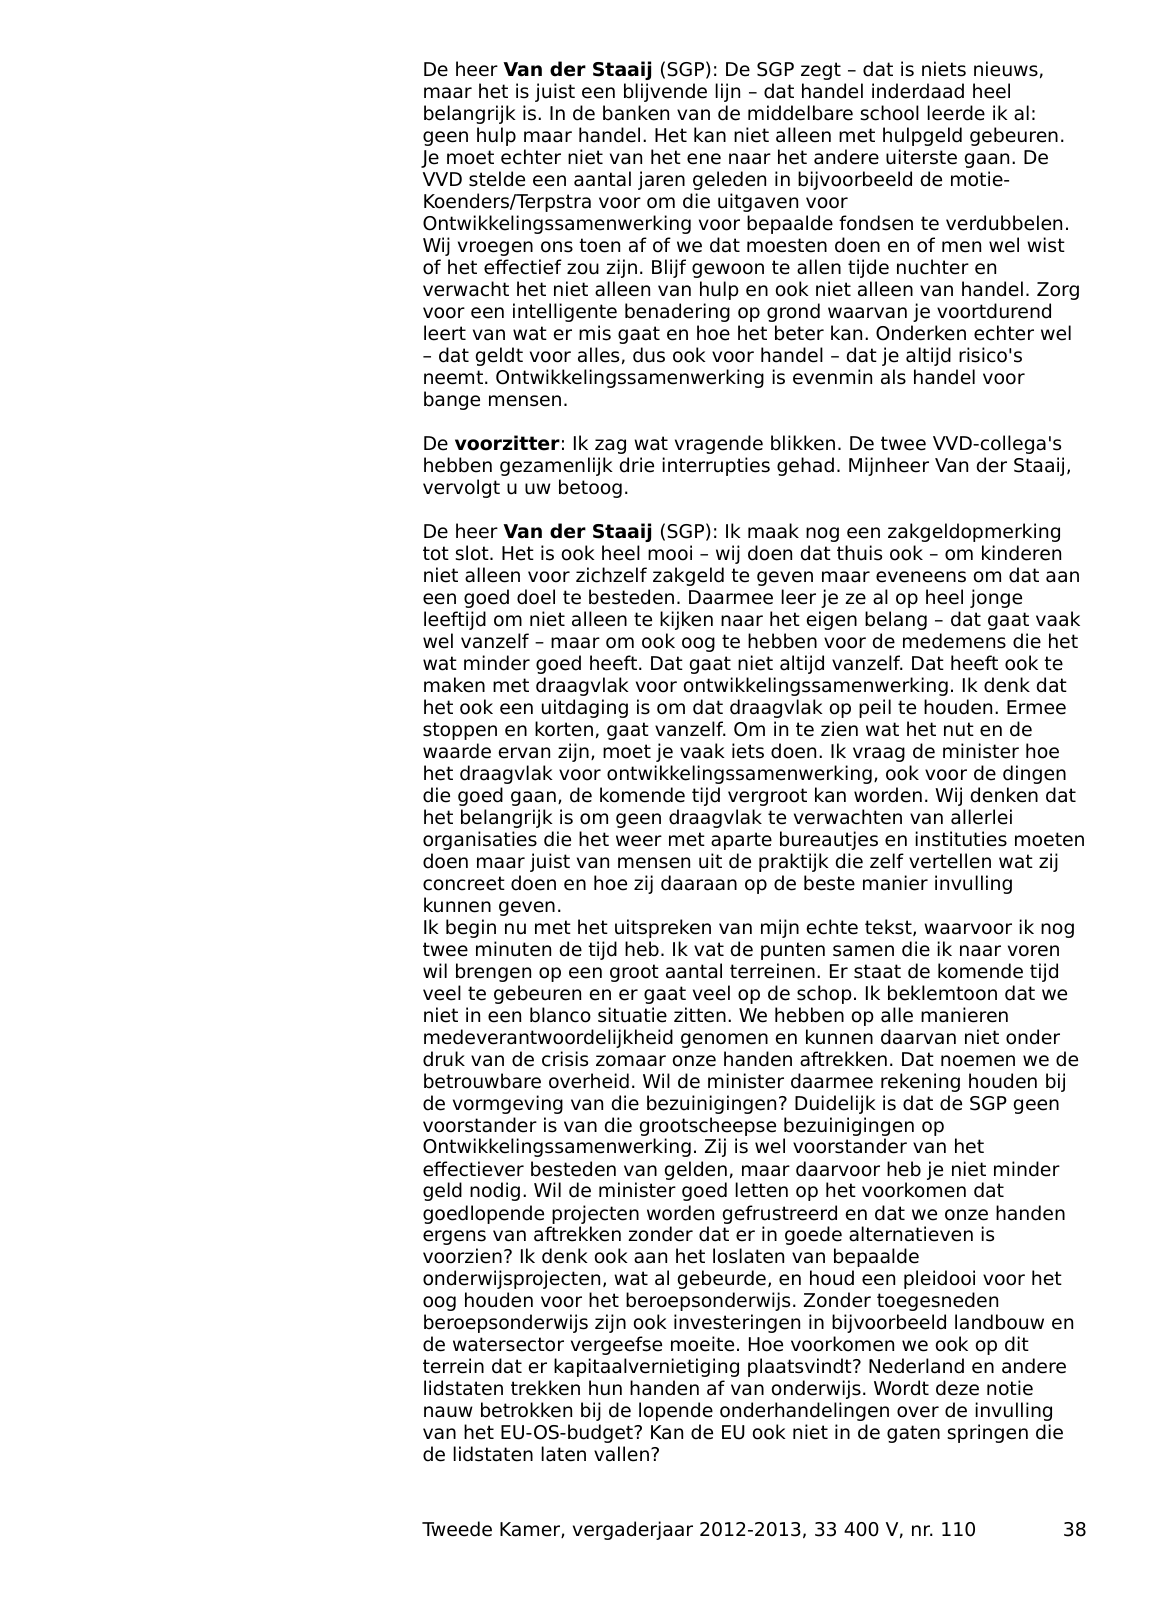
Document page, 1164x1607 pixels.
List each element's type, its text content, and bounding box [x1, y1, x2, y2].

text De heer Van der Staaij (SGP): Ik maak nog een zakgeldopmerking tot slot. Het is ook heel mooi – wij doen dat thuis ook – om kinderen niet alleen voor zichzelf zakgeld te geven maar eveneens om dat aan een goed doel te besteden. Daarmee leer je ze al op heel jonge leeftijd om niet alleen te kijken naar het eigen belang – dat gaat vaak wel vanzelf – maar om ook oog te hebben voor de medemens die het wat minder goed heeft. Dat gaat niet altijd vanzelf. Dat heeft ook te maken met draagvlak voor ontwikkelingssamenwerking. Ik denk dat het ook een uitdaging is om dat draagvlak op peil te houden. Ermee stoppen en korten, gaat vanzelf. Om in te zien wat het nut en de waarde ervan zijn, moet je vaak iets doen. Ik vraag de minister hoe het draagvlak voor ontwikkelingssamenwerking, ook voor de dingen die goed gaan, de komende tijd vergroot kan worden. Wij denken dat het belangrijk is om geen draagvlak te verwachten van allerlei organisaties die het weer met aparte bureautjes en instituties moeten doen maar juist van mensen uit de praktijk die zelf vertellen wat zij concreet doen en hoe zij daaraan op de beste manier invulling kunnen geven. [422, 521, 1087, 917]
text Ik begin nu met het uitspreken van mijn echte tekst, waarvoor ik nog twee minuten de tijd heb. Ik vat de punten samen die ik naar voren wil brengen op een groot aantal terreinen. Er staat de komende tijd veel te gebeuren en er gaat veel op de schop. Ik beklemtoon dat we niet in een blanco situatie zitten. We hebben op alle manieren medeverantwoordelijkheid genomen en kunnen daarvan niet onder druk van de crisis zomaar onze handen aftrekken. Dat noemen we de betrouwbare overheid. Wil de minister daarmee rekening houden bij de vormgeving van die bezuinigingen? Duidelijk is dat de SGP geen voorstander is van die grootscheepse bezuinigingen op Ontwikkelingssamenwerking. Zij is wel voorstander van het effectiever besteden van gelden, maar daarvoor heb je niet minder geld nodig. Wil de minister goed letten op het voorkomen dat goedlopende projecten worden gefrustreerd en dat we onze handen ergens van aftrekken zonder dat er in goede alternatieven is voorzien? Ik denk ook aan het loslaten van bepaalde onderwijsprojecten, wat al gebeurde, en houd een pleidooi voor het oog houden voor het beroepsonderwijs. Zonder toegesneden beroepsonderwijs zijn ook investeringen in bijvoorbeeld landbouw en de watersector vergeefse moeite. Hoe voorkomen we ook op dit terrein dat er kapitaalvernietiging plaatsvindt? Nederland en andere lidstaten trekken hun handen af van onderwijs. Wordt deze notie nauw betrokken bij de lopende onderhandelingen over de invulling van het EU-OS-budget? Kan de EU ook niet in de gaten springen die de lidstaten laten vallen? [422, 917, 1087, 1466]
text De heer Van der Staaij (SGP): De SGP zegt – dat is niets nieuws, maar het is juist een blijvende lijn – dat handel inderdaad heel belangrijk is. In de banken van de middelbare school leerde ik al: geen hulp maar handel. Het kan niet alleen met hulpgeld gebeuren. Je moet echter niet van het ene naar het andere uiterste gaan. De VVD stelde een aantal jaren geleden in bijvoorbeeld de motie-Koenders/Terpstra voor om die uitgaven voor Ontwikkelingssamenwerking voor bepaalde fondsen te verdubbelen. Wij vroegen ons toen af of we dat moesten doen en of men wel wist of het effectief zou zijn. Blijf gewoon te allen tijde nuchter en verwacht het niet alleen van hulp en ook niet alleen van handel. Zorg voor een intelligente benadering op grond waarvan je voortdurend leert van wat er mis gaat en hoe het beter kan. Onderken echter wel – dat geldt voor alles, dus ook voor handel – dat je altijd risico's neemt. Ontwikkelingssamenwerking is evenmin als handel voor bange mensen. [422, 59, 1087, 411]
text De voorzitter: Ik zag wat vragende blikken. De twee VVD-collega's hebben gezamenlijk drie interrupties gehad. Mijnheer Van der Staaij, vervolgt u uw betoog. [422, 433, 1087, 499]
